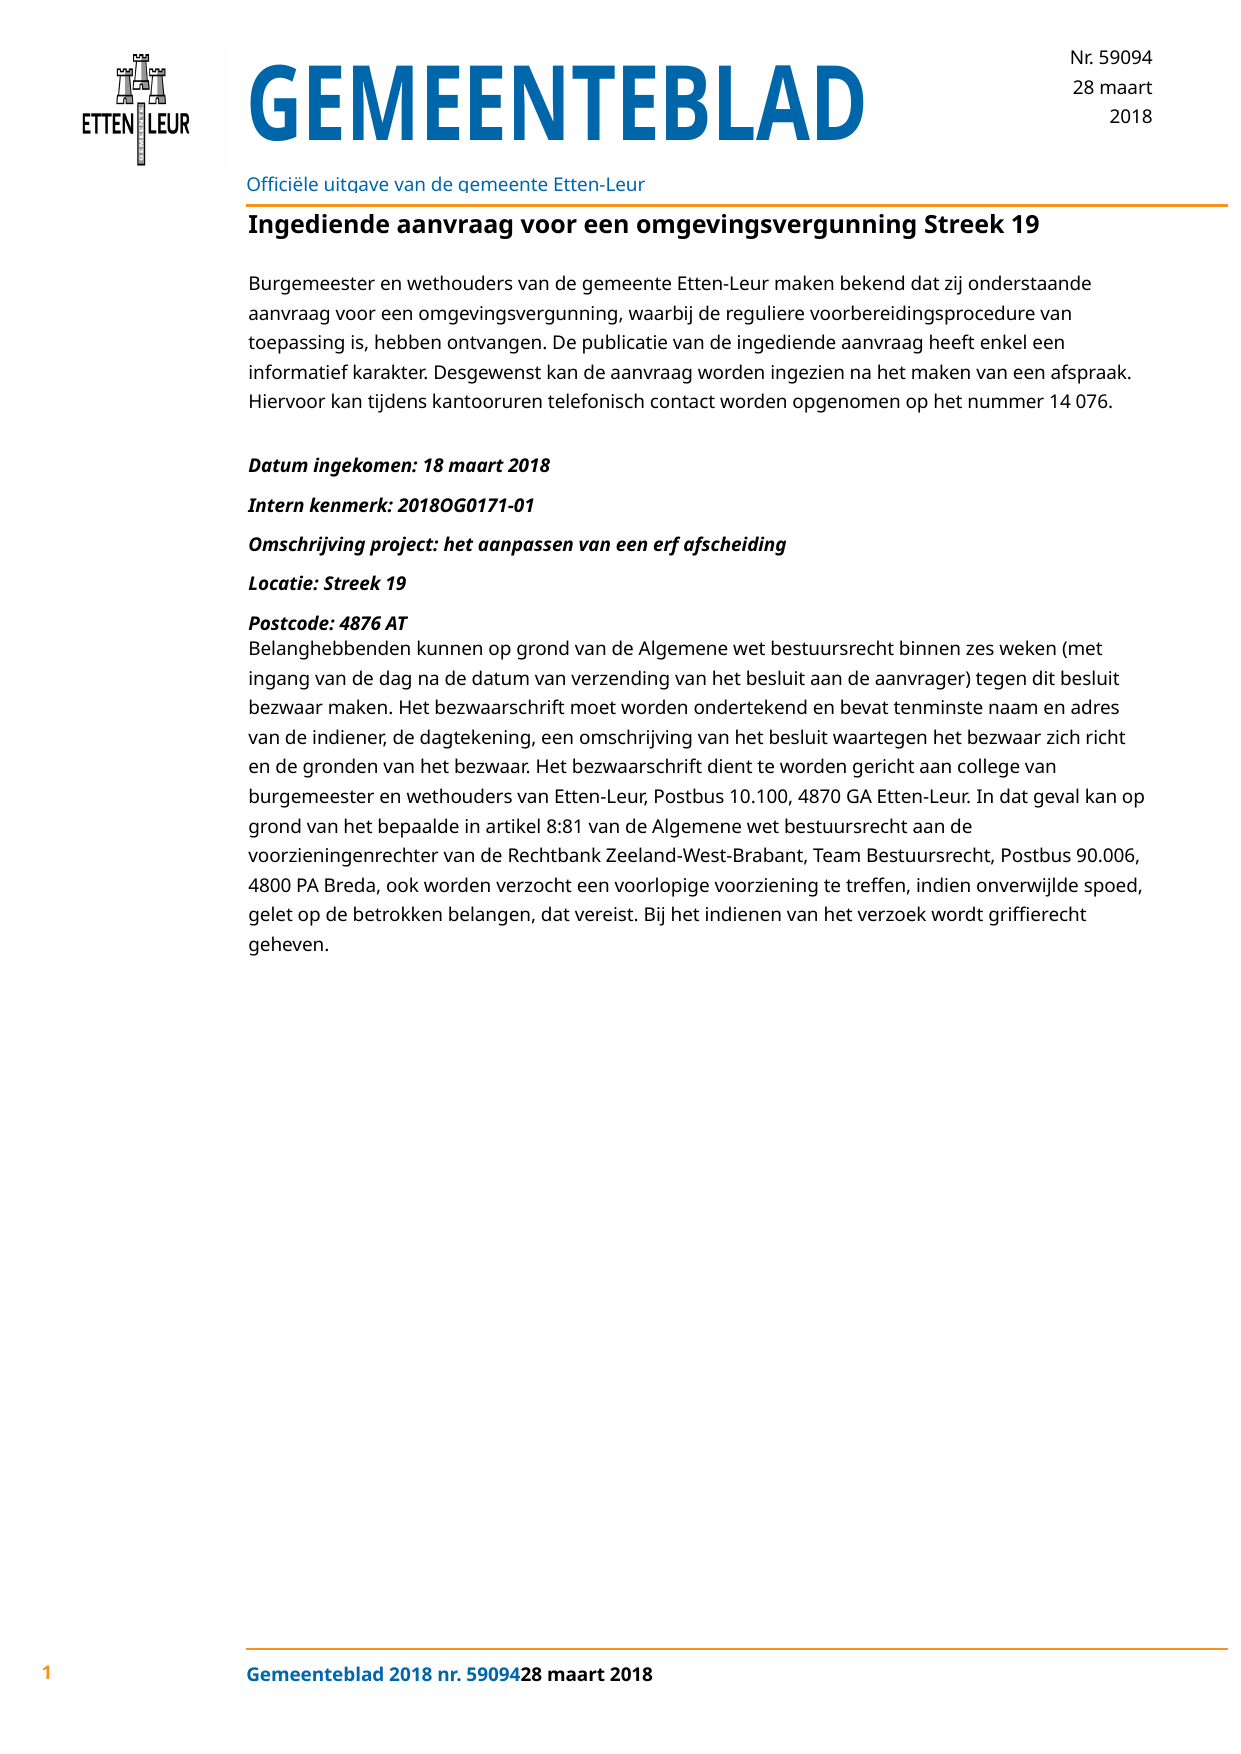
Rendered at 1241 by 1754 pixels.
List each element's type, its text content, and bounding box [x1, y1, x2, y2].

text Burgemeester en wethouders van de gemeente Etten-Leur maken bekend dat zij onderstaande aanvraag voor een omgevingsvergunning, waarbij de reguliere voorbereidingsprocedure van toepassing is, hebben ontvangen. De publicatie van de ingediende aanvraag heeft enkel een informatief karakter. Desgewenst kan de aanvraag worden ingezien na het maken van een afspraak. Hiervoor kan tijdens kantooruren telefonisch contact worden opgenomen op het nummer 14 076. [248, 270, 1152, 414]
text Locatie: Streek 19 [248, 570, 1152, 596]
text Datum ingekomen: 18 maart 2018 [248, 453, 1152, 478]
text Ingediende aanvraag voor een omgevingsvergunning Streek 19 [248, 207, 1152, 241]
text Intern kenmerk: 2018OG0171-01 [248, 492, 1152, 518]
text Omschrijving project: het aanpassen van een erf afscheiding [248, 531, 1152, 557]
text Postcode: 4876 AT [248, 610, 1152, 635]
picture [41, 47, 231, 172]
text Belanghebbenden kunnen op grond van de Algemene wet bestuursrecht binnen zes weken (met ingang van de dag na de datum van verzending van het besluit aan de aanvrager) tegen dit besluit bezwaar maken. Het bezwaarschrift moet worden ondertekend en bevat tenminste naam en adres van de indiener, de dagtekening, een omschrijving van het besluit waartegen het bezwaar zich richt en de gronden van het bezwaar. Het bezwaarschrift dient te worden gericht aan college van burgemeester en wethouders van Etten-Leur, Postbus 10.100, 4870 GA Etten-Leur. In dat geval kan op grond van het bepaalde in artikel 8:81 van de Algemene wet bestuursrecht aan de voorzieningenrechter van de Rechtbank Zeeland-West-Brabant, Team Bestuursrecht, Postbus 90.006, 4800 PA Breda, ook worden verzocht een voorlopige voorziening te treffen, indien onverwijlde spoed, gelet op de betrokken belangen, dat vereist. Bij het indienen van het verzoek wordt griffierecht geheven. [248, 635, 1152, 957]
